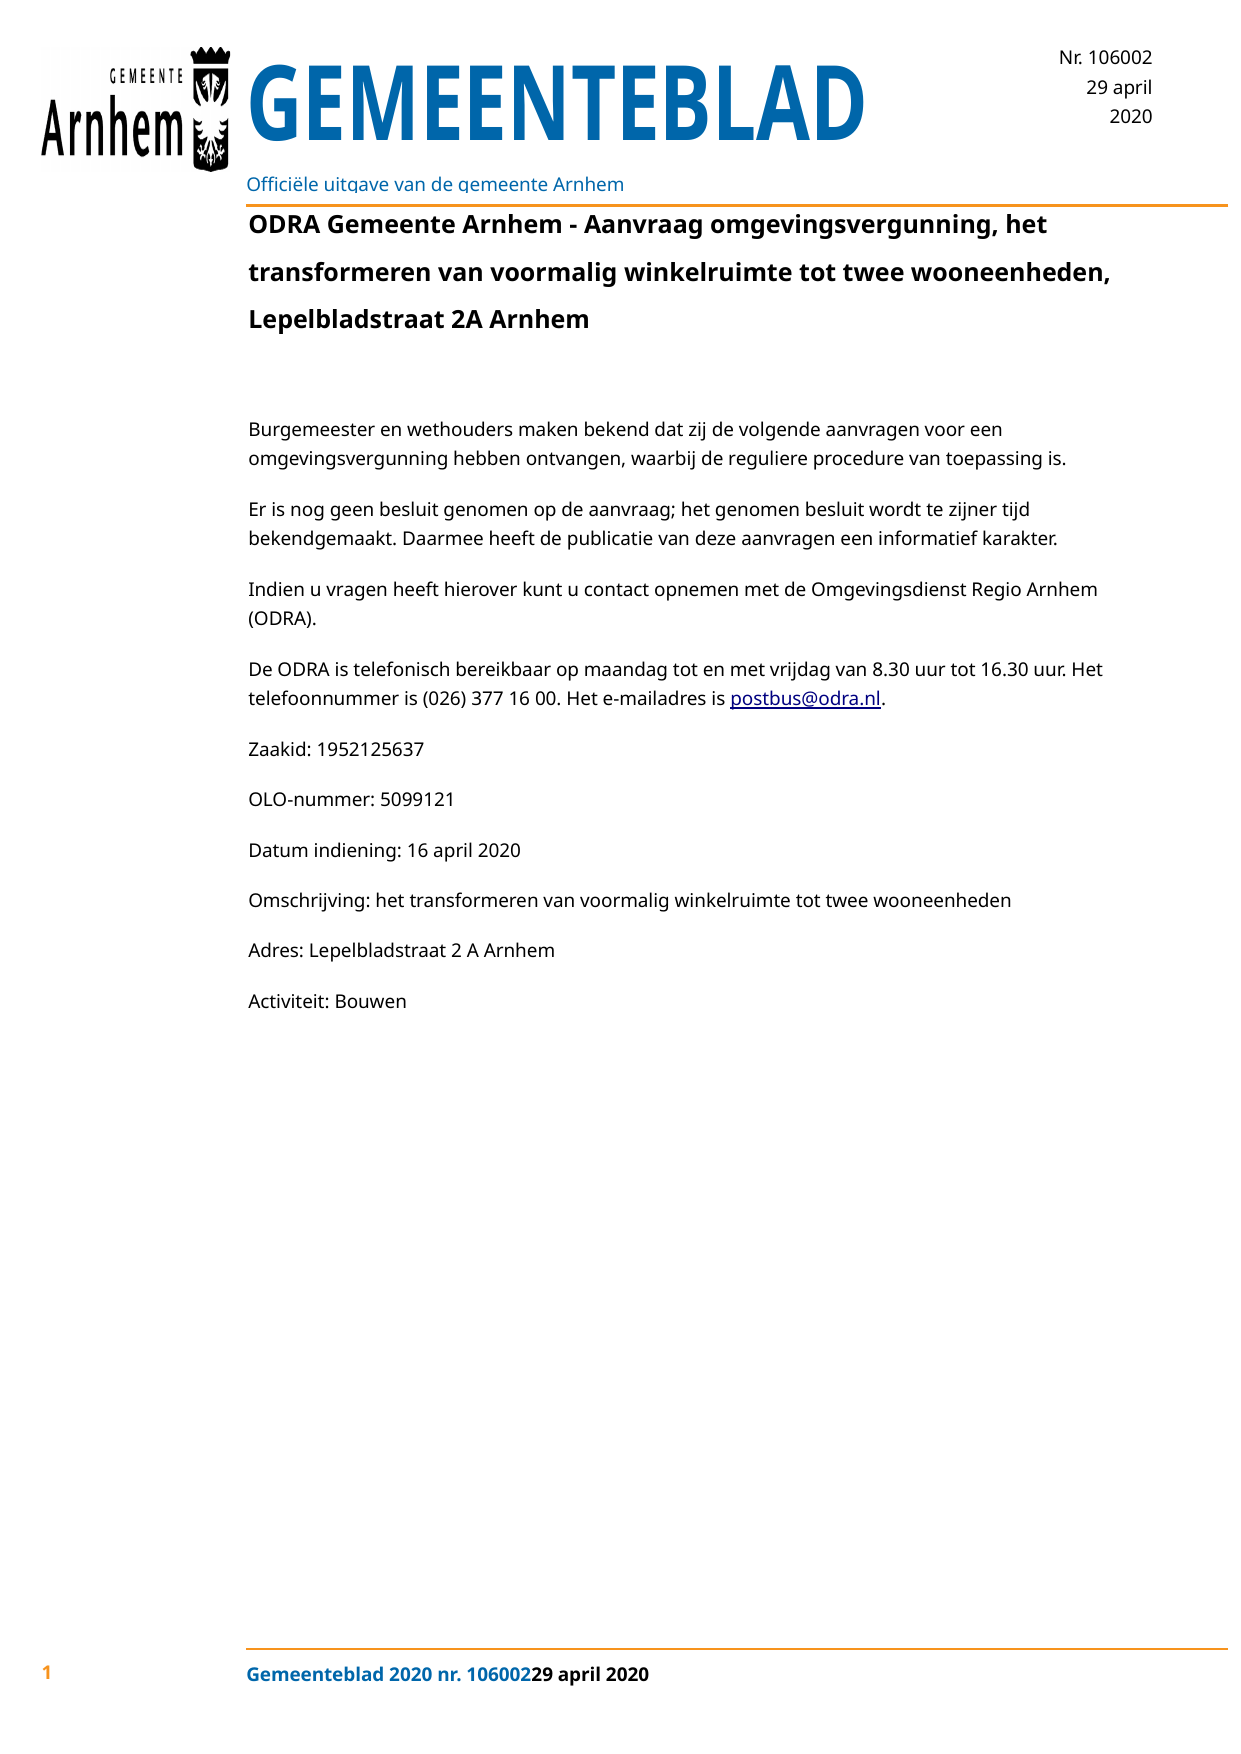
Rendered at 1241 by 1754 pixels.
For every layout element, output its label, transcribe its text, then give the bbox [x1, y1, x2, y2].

picture [41, 47, 231, 172]
text De ODRA is telefonisch bereikbaar op maandag tot en met vrijdag van 8.30 uur tot 16.30 uur. Het telefoonnummer is (026) 377 16 00. Het e-mailadres is postbus@odra.nl. [248, 656, 1152, 711]
text Zaakid: 1952125637 [248, 736, 1152, 762]
text OLO-nummer: 5099121 [248, 786, 1152, 812]
text Activiteit: Bouwen [248, 988, 1152, 1014]
text Er is nog geen besluit genomen op de aanvraag; het genomen besluit wordt te zijner tijd bekendgemaakt. Daarmee heeft de publicatie van deze aanvragen een informatief karakter. [248, 496, 1152, 551]
text Indien u vragen heeft hierover kunt u contact opnemen met de Omgevingsdienst Regio Arnhem (ODRA). [248, 576, 1152, 631]
text Adres: Lepelbladstraat 2 A Arnhem [248, 938, 1152, 963]
text Burgemeester en wethouders maken bekend dat zij de volgende aanvragen voor een omgevingsvergunning hebben ontvangen, waarbij de reguliere procedure van toepassing is. [248, 416, 1152, 471]
text Datum indiening: 16 april 2020 [248, 837, 1152, 862]
text ODRA Gemeente Arnhem - Aanvraag omgevingsvergunning, het transformeren van voormalig winkelruimte tot twee wooneenheden, Lepelbladstraat 2A Arnhem [248, 207, 1152, 336]
text Omschrijving: het transformeren van voormalig winkelruimte tot twee wooneenheden [248, 887, 1152, 913]
